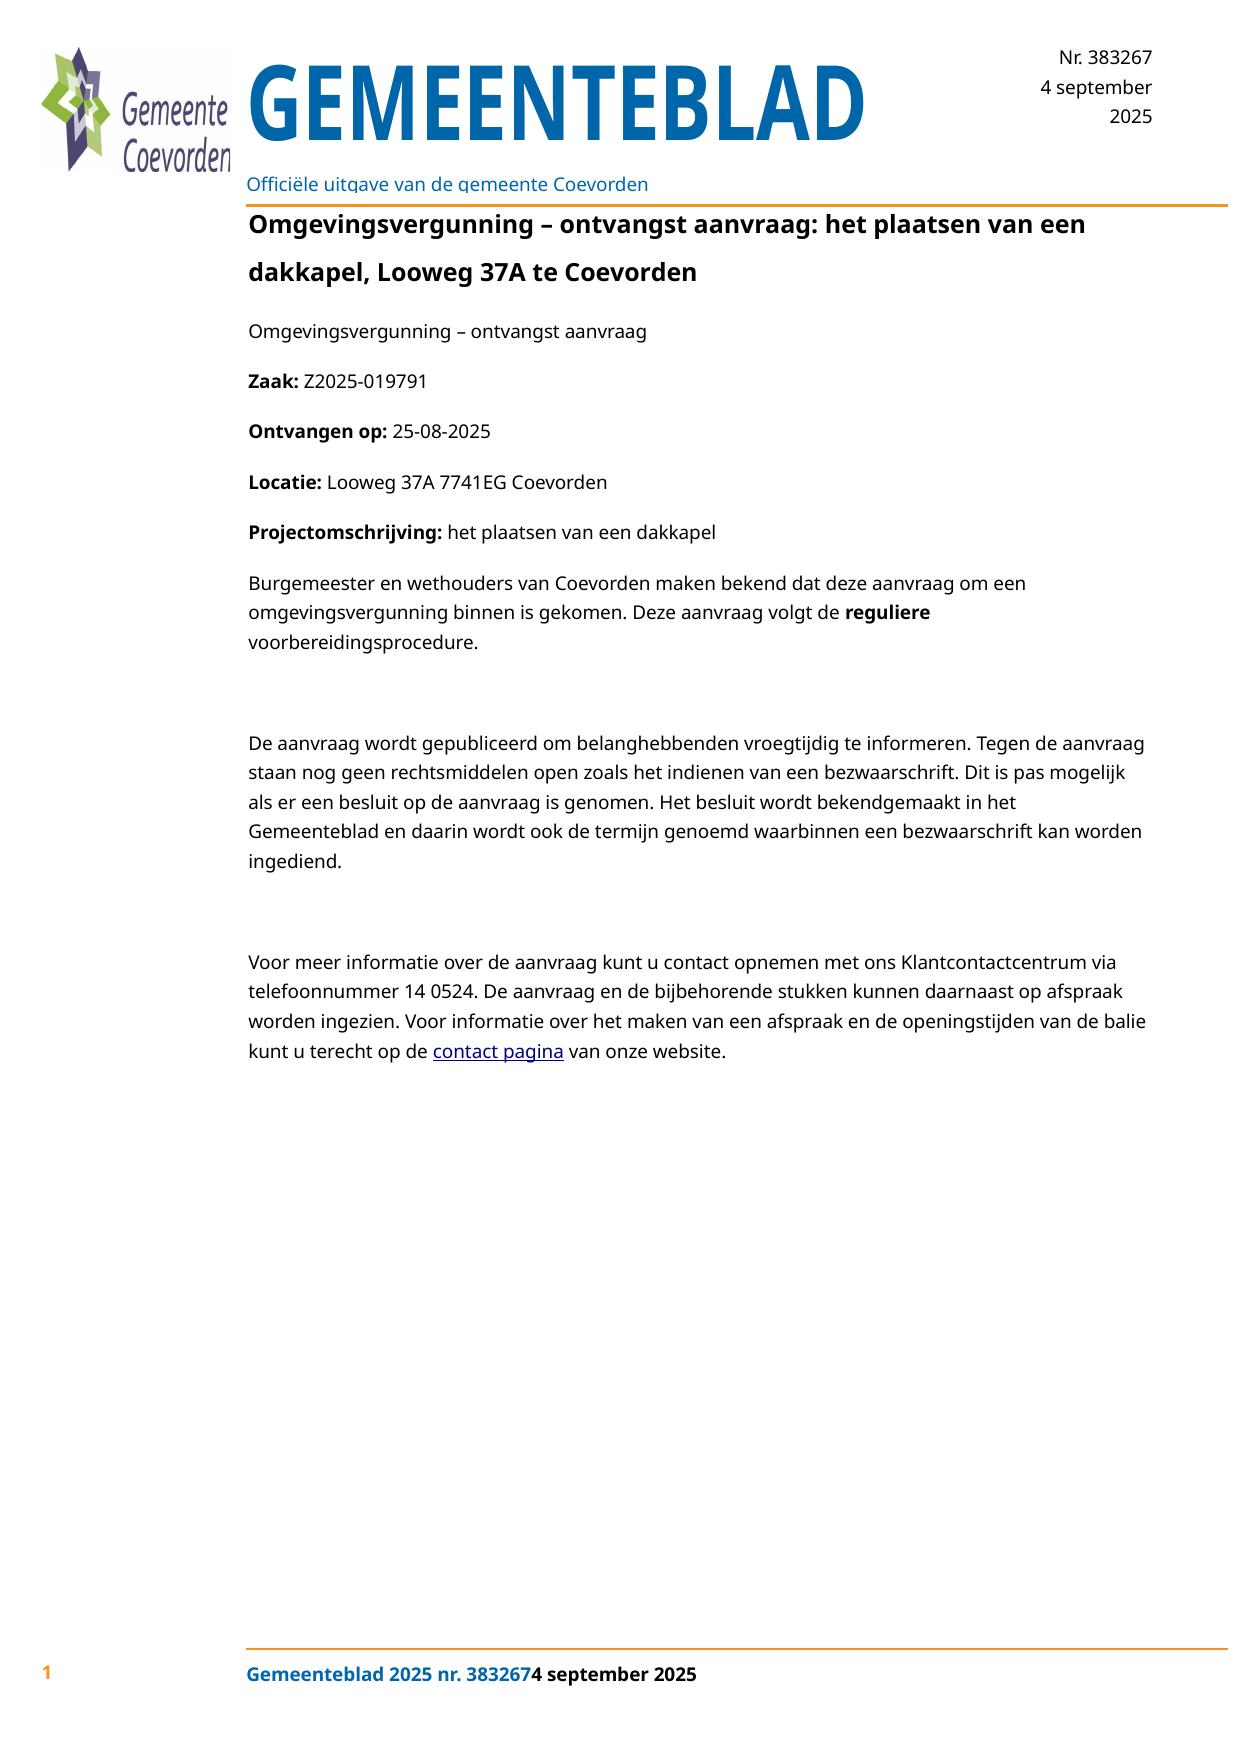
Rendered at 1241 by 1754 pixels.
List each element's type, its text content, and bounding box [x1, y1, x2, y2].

text Locatie: Looweg 37A 7741EG Coevorden [248, 469, 1152, 495]
picture [41, 47, 231, 172]
text Omgevingsvergunning – ontvangst aanvraag [248, 318, 1152, 344]
text Omgevingsvergunning – ontvangst aanvraag: het plaatsen van een dakkapel, Looweg 37A te Coevorden [248, 207, 1152, 288]
text Burgemeester en wethouders van Coevorden maken bekend dat deze aanvraag om een omgevingsvergunning binnen is gekomen. Deze aanvraag volgt de reguliere voorbereidingsprocedure. [248, 570, 1152, 655]
text Projectomschrijving: het plaatsen van een dakkapel [248, 519, 1152, 545]
text Voor meer informatie over de aanvraag kunt u contact opnemen met ons Klantcontactcentrum via telefoonnummer 14 0524. De aanvraag en de bijbehorende stukken kunnen daarnaast op afspraak worden ingezien. Voor informatie over het maken van een afspraak en de openingstijden van de balie kunt u terecht op de contact pagina van onze website. [248, 949, 1152, 1064]
text De aanvraag wordt gepubliceerd om belanghebbenden vroegtijdig te informeren. Tegen de aanvraag staan nog geen rechtsmiddelen open zoals het indienen van een bezwaarschrift. Dit is pas mogelijk als er een besluit op de aanvraag is genomen. Het besluit wordt bekendgemaakt in het Gemeenteblad en daarin wordt ook de termijn genoemd waarbinnen een bezwaarschrift kan worden ingediend. [248, 730, 1152, 874]
text Ontvangen op: 25-08-2025 [248, 419, 1152, 444]
text Zaak: Z2025-019791 [248, 368, 1152, 394]
